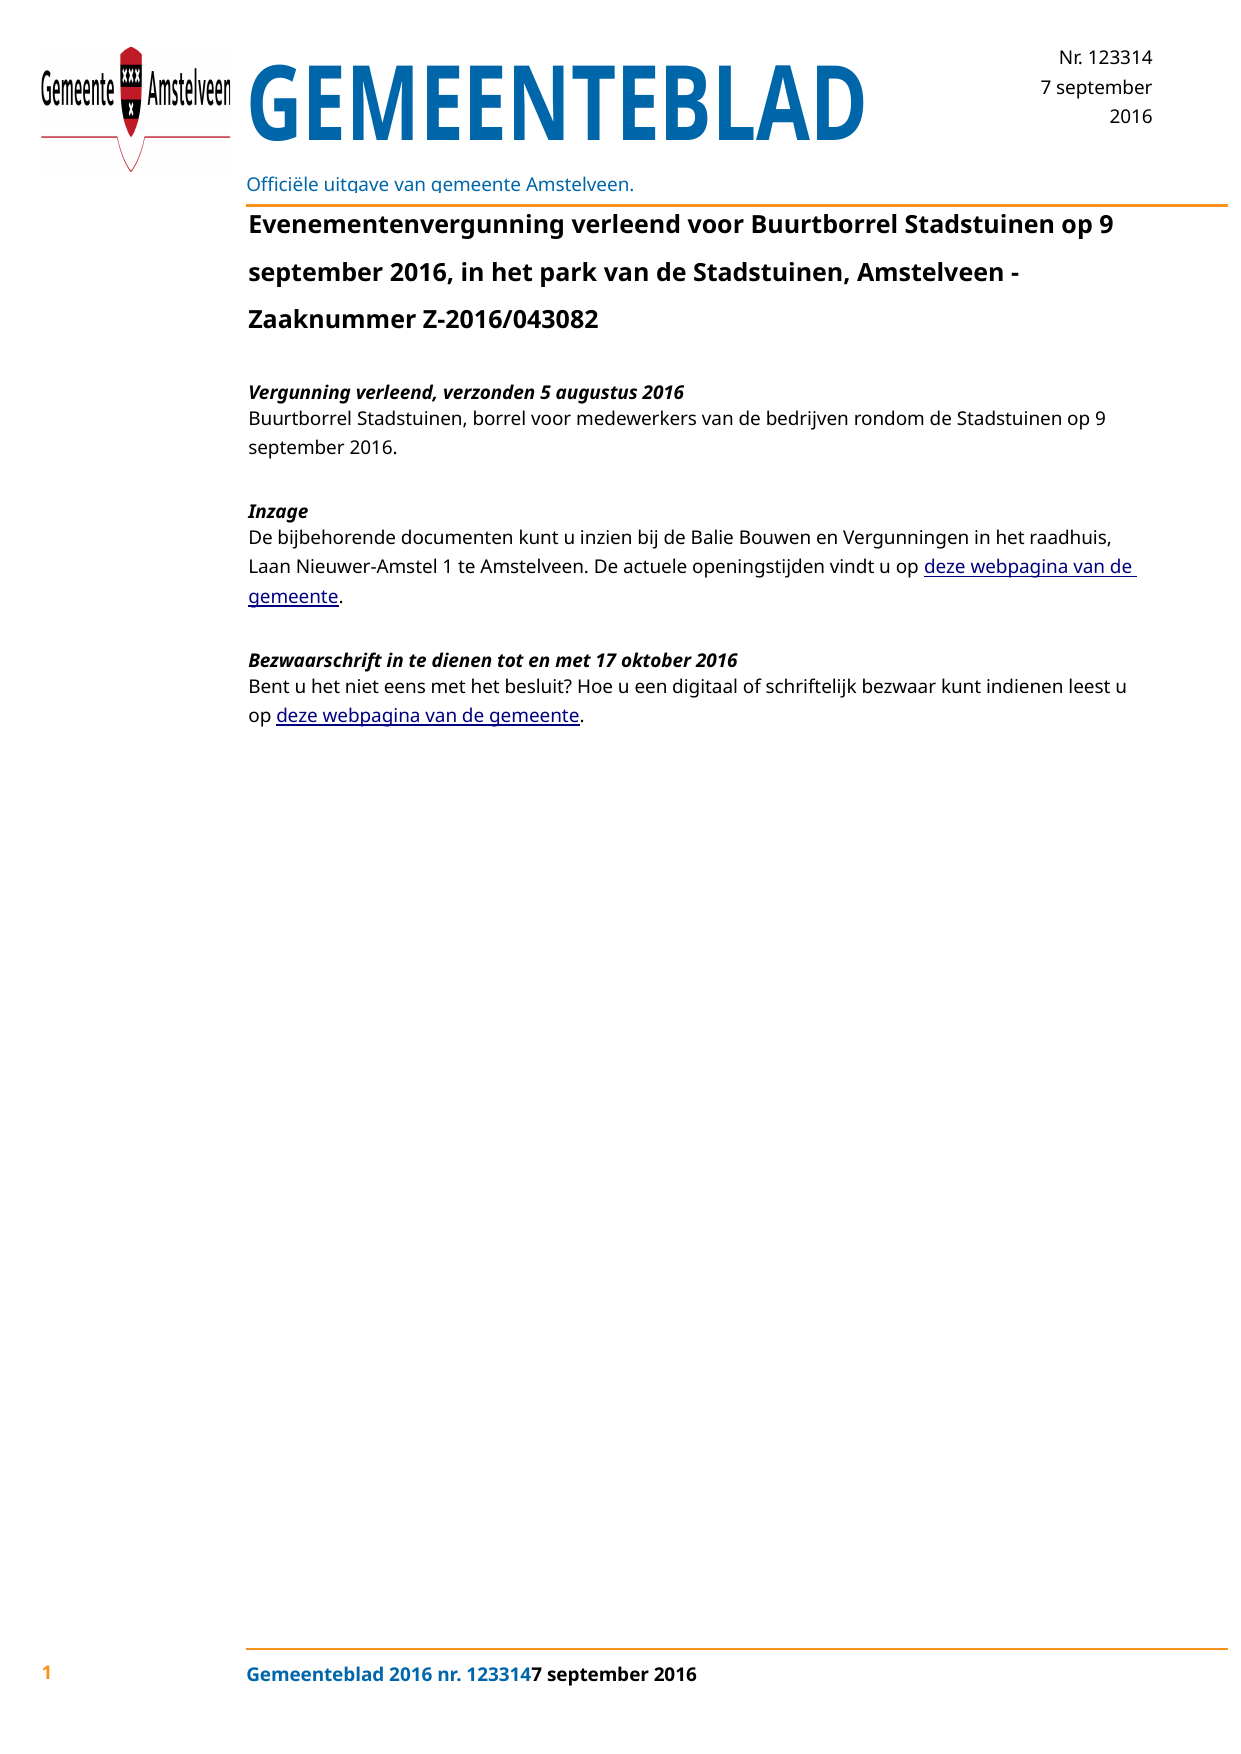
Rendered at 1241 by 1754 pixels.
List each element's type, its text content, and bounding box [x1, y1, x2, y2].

text Inzage [248, 498, 1152, 524]
text Bent u het niet eens met het besluit? Hoe u een digitaal of schriftelijk bezwaar kunt indienen leest u op deze webpagina van de gemeente. [248, 673, 1152, 728]
text De bijbehorende documenten kunt u inzien bij de Balie Bouwen en Vergunningen in het raadhuis, Laan Nieuwer-Amstel 1 te Amstelveen. De actuele openingstijden vindt u op deze webpagina van de gemeente. [248, 524, 1152, 609]
picture [41, 47, 231, 172]
text Vergunning verleend, verzonden 5 augustus 2016 [248, 379, 1152, 405]
text Evenementenvergunning verleend voor Buurtborrel Stadstuinen op 9 september 2016, in het park van de Stadstuinen, Amstelveen - Zaaknummer Z-2016/043082 [248, 207, 1152, 336]
text Buurtborrel Stadstuinen, borrel voor medewerkers van de bedrijven rondom de Stadstuinen op 9 september 2016. [248, 405, 1152, 460]
text Bezwaarschrift in te dienen tot en met 17 oktober 2016 [248, 647, 1152, 673]
